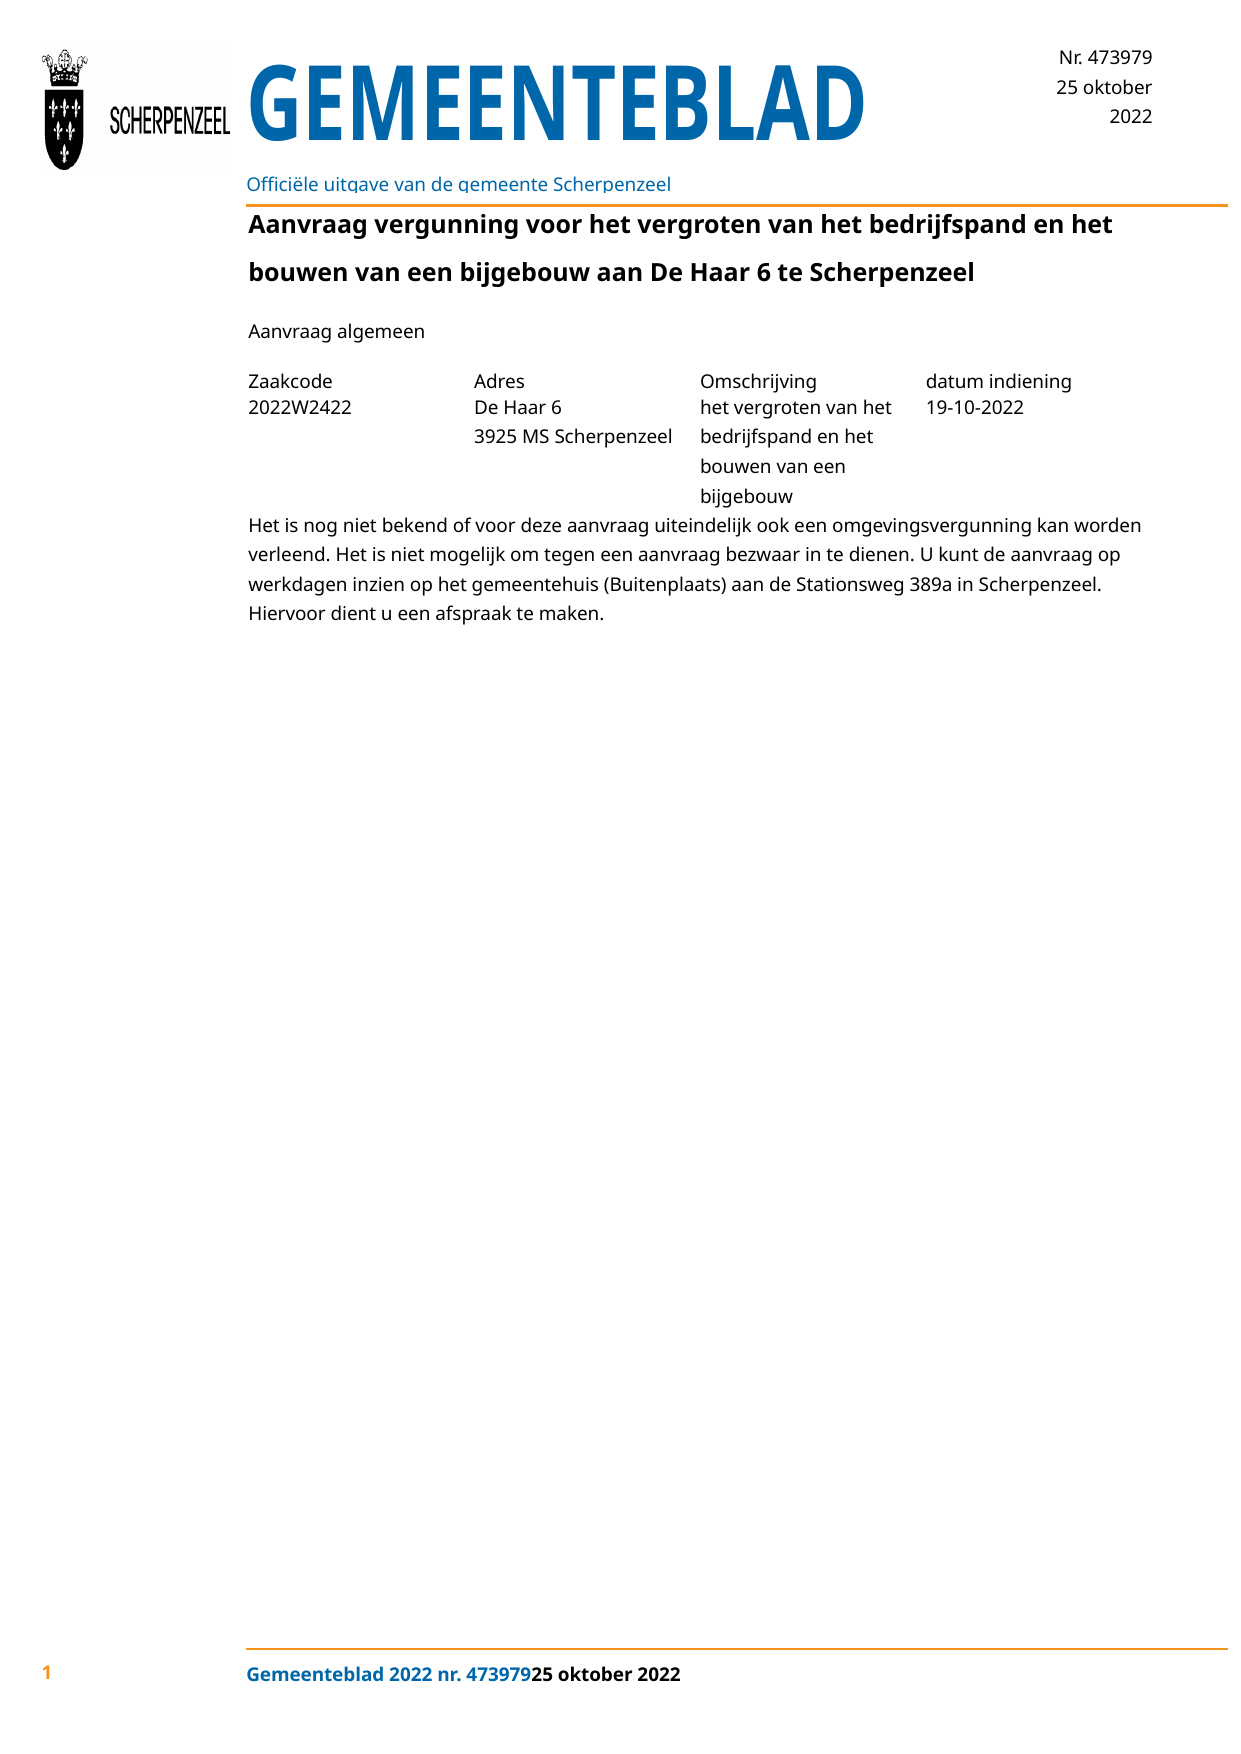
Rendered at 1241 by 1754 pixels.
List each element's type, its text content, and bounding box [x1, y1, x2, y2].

table_cell het vergroten van het bedrijfspand en het bouwen van een bijgebouw [700, 394, 926, 509]
table_cell 2022W2422 [248, 394, 474, 509]
text Het is nog niet bekend of voor deze aanvraag uiteindelijk ook een omgevingsvergunning kan worden verleend. Het is niet mogelijk om tegen een aanvraag bezwaar in te dienen. U kunt de aanvraag op werkdagen inzien op het gemeentehuis (Buitenplaats) aan de Stationsweg 389a in Scherpenzeel. Hiervoor dient u een afspraak te maken. [248, 512, 1152, 626]
table_header Omschrijving [700, 369, 926, 394]
table_cell 19-10-2022 [926, 394, 1152, 509]
text Aanvraag algemeen [248, 318, 1152, 344]
table_header datum indiening [926, 369, 1152, 394]
table_header Zaakcode [248, 369, 474, 394]
table_header Adres [474, 369, 700, 394]
text Aanvraag vergunning voor het vergroten van het bedrijfspand en het bouwen van een bijgebouw aan De Haar 6 te Scherpenzeel [248, 207, 1152, 288]
picture [41, 47, 231, 172]
table_cell De Haar 6 3925 MS Scherpenzeel [474, 394, 700, 509]
